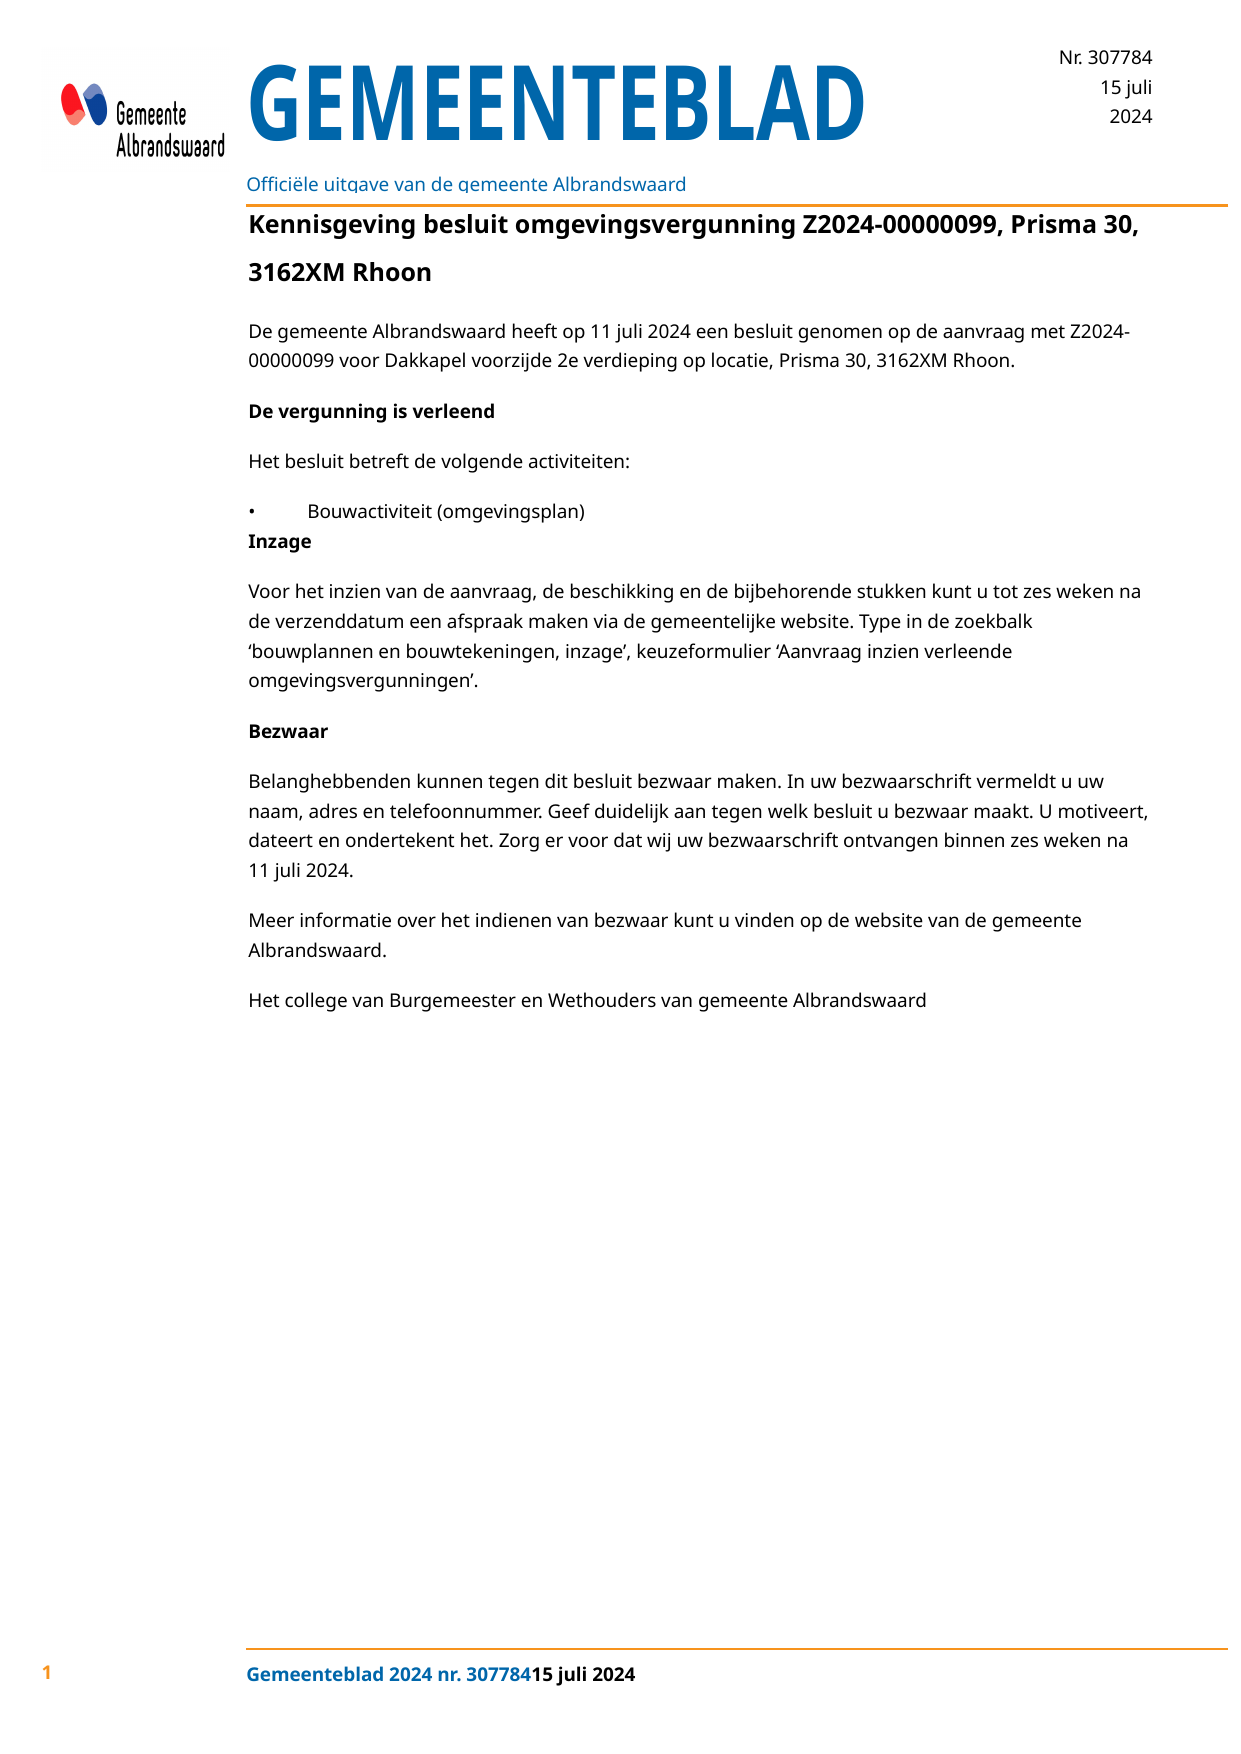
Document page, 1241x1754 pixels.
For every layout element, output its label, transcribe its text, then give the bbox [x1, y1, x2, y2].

text Kennisgeving besluit omgevingsvergunning Z2024-00000099, Prisma 30, 3162XM Rhoon [248, 207, 1152, 288]
text Inzage [248, 528, 1152, 554]
text Belanghebbenden kunnen tegen dit besluit bezwaar maken. In uw bezwaarschrift vermeldt u uw naam, adres en telefoonnummer. Geef duidelijk aan tegen welk besluit u bezwaar maakt. U motiveert, dateert en ondertekent het. Zorg er voor dat wij uw bezwaarschrift ontvangen binnen zes weken na 11 juli 2024. [248, 768, 1152, 883]
picture [41, 47, 231, 172]
text Meer informatie over het indienen van bezwaar kunt u vinden op de website van de gemeente Albrandswaard. [248, 907, 1152, 963]
text Het college van Burgemeester en Wethouders van gemeente Albrandswaard [248, 987, 1152, 1013]
text De vergunning is verleend [248, 398, 1152, 424]
text Voor het inzien van de aanvraag, de beschikking en de bijbehorende stukken kunt u tot zes weken na de verzenddatum een afspraak maken via de gemeentelijke website. Type in de zoekbalk ‘bouwplannen en bouwtekeningen, inzage’, keuzeformulier ‘Aanvraag inzien verleende omgevingsvergunningen’. [248, 579, 1152, 693]
text Het besluit betreft de volgende activiteiten: [248, 448, 1152, 474]
list Bouwactiviteit (omgevingsplan) [248, 499, 1152, 524]
text Bezwaar [248, 718, 1152, 744]
text De gemeente Albrandswaard heeft op 11 juli 2024 een besluit genomen op de aanvraag met Z2024-00000099 voor Dakkapel voorzijde 2e verdieping op locatie, Prisma 30, 3162XM Rhoon. [248, 318, 1152, 373]
